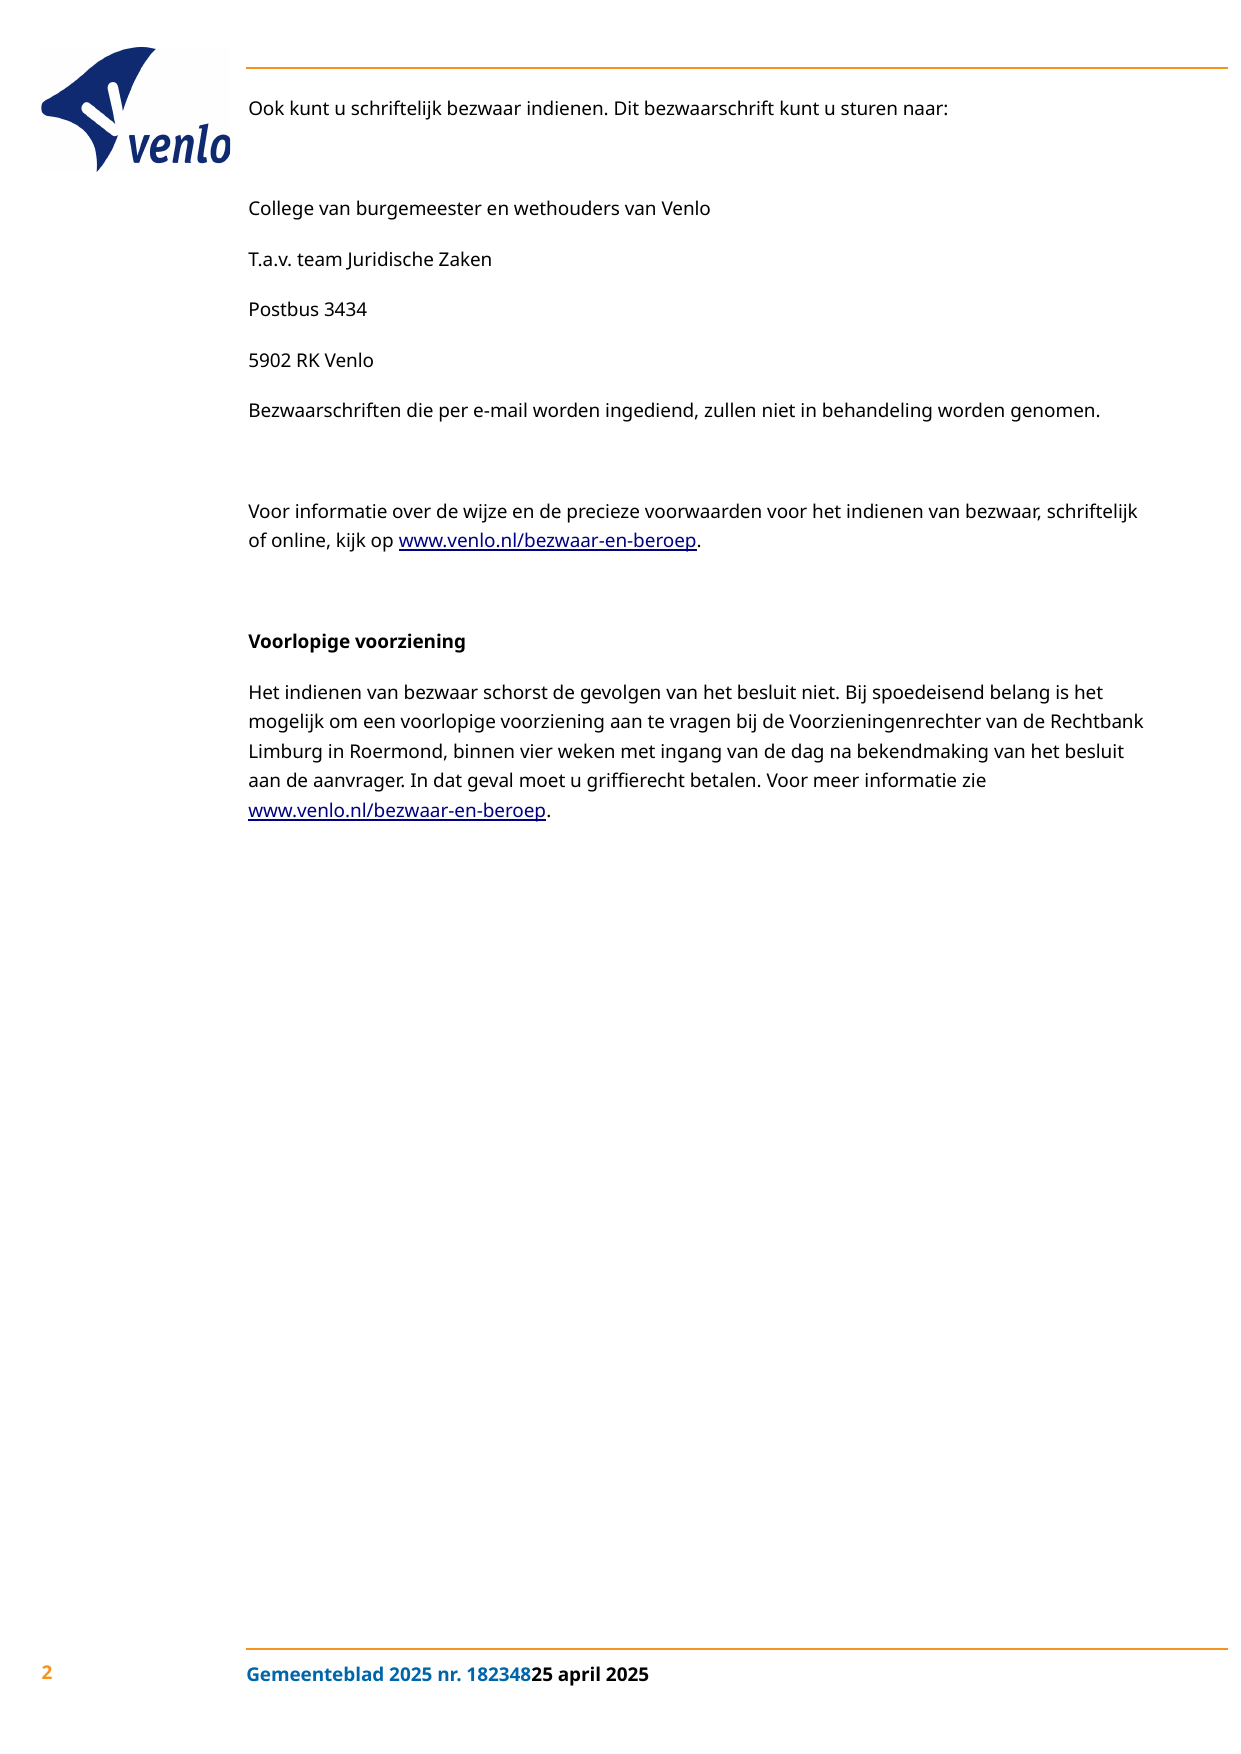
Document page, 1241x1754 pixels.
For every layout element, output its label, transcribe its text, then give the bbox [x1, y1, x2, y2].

text 5902 RK Venlo [248, 347, 1152, 373]
picture [41, 47, 231, 172]
text Voorlopige voorziening [248, 628, 1152, 654]
text Postbus 3434 [248, 296, 1152, 322]
text College van burgemeester en wethouders van Venlo [248, 196, 1152, 221]
text Bezwaarschriften die per e-mail worden ingediend, zullen niet in behandeling worden genomen. [248, 397, 1152, 423]
text T.a.v. team Juridische Zaken [248, 246, 1152, 272]
text Ook kunt u schriftelijk bezwaar indienen. Dit bezwaarschrift kunt u sturen naar: [248, 95, 1152, 121]
text Het indienen van bezwaar schorst de gevolgen van het besluit niet. Bij spoedeisend belang is het mogelijk om een voorlopige voorziening aan te vragen bij de Voorzieningenrechter van de Rechtbank Limburg in Roermond, binnen vier weken met ingang van de dag na bekendmaking van het besluit aan de aanvrager. In dat geval moet u griffierecht betalen. Voor meer informatie zie www.venlo.nl/bezwaar-en-beroep. [248, 679, 1152, 823]
text Voor informatie over de wijze en de precieze voorwaarden voor het indienen van bezwaar, schriftelijk of online, kijk op www.venlo.nl/bezwaar-en-beroep. [248, 498, 1152, 553]
